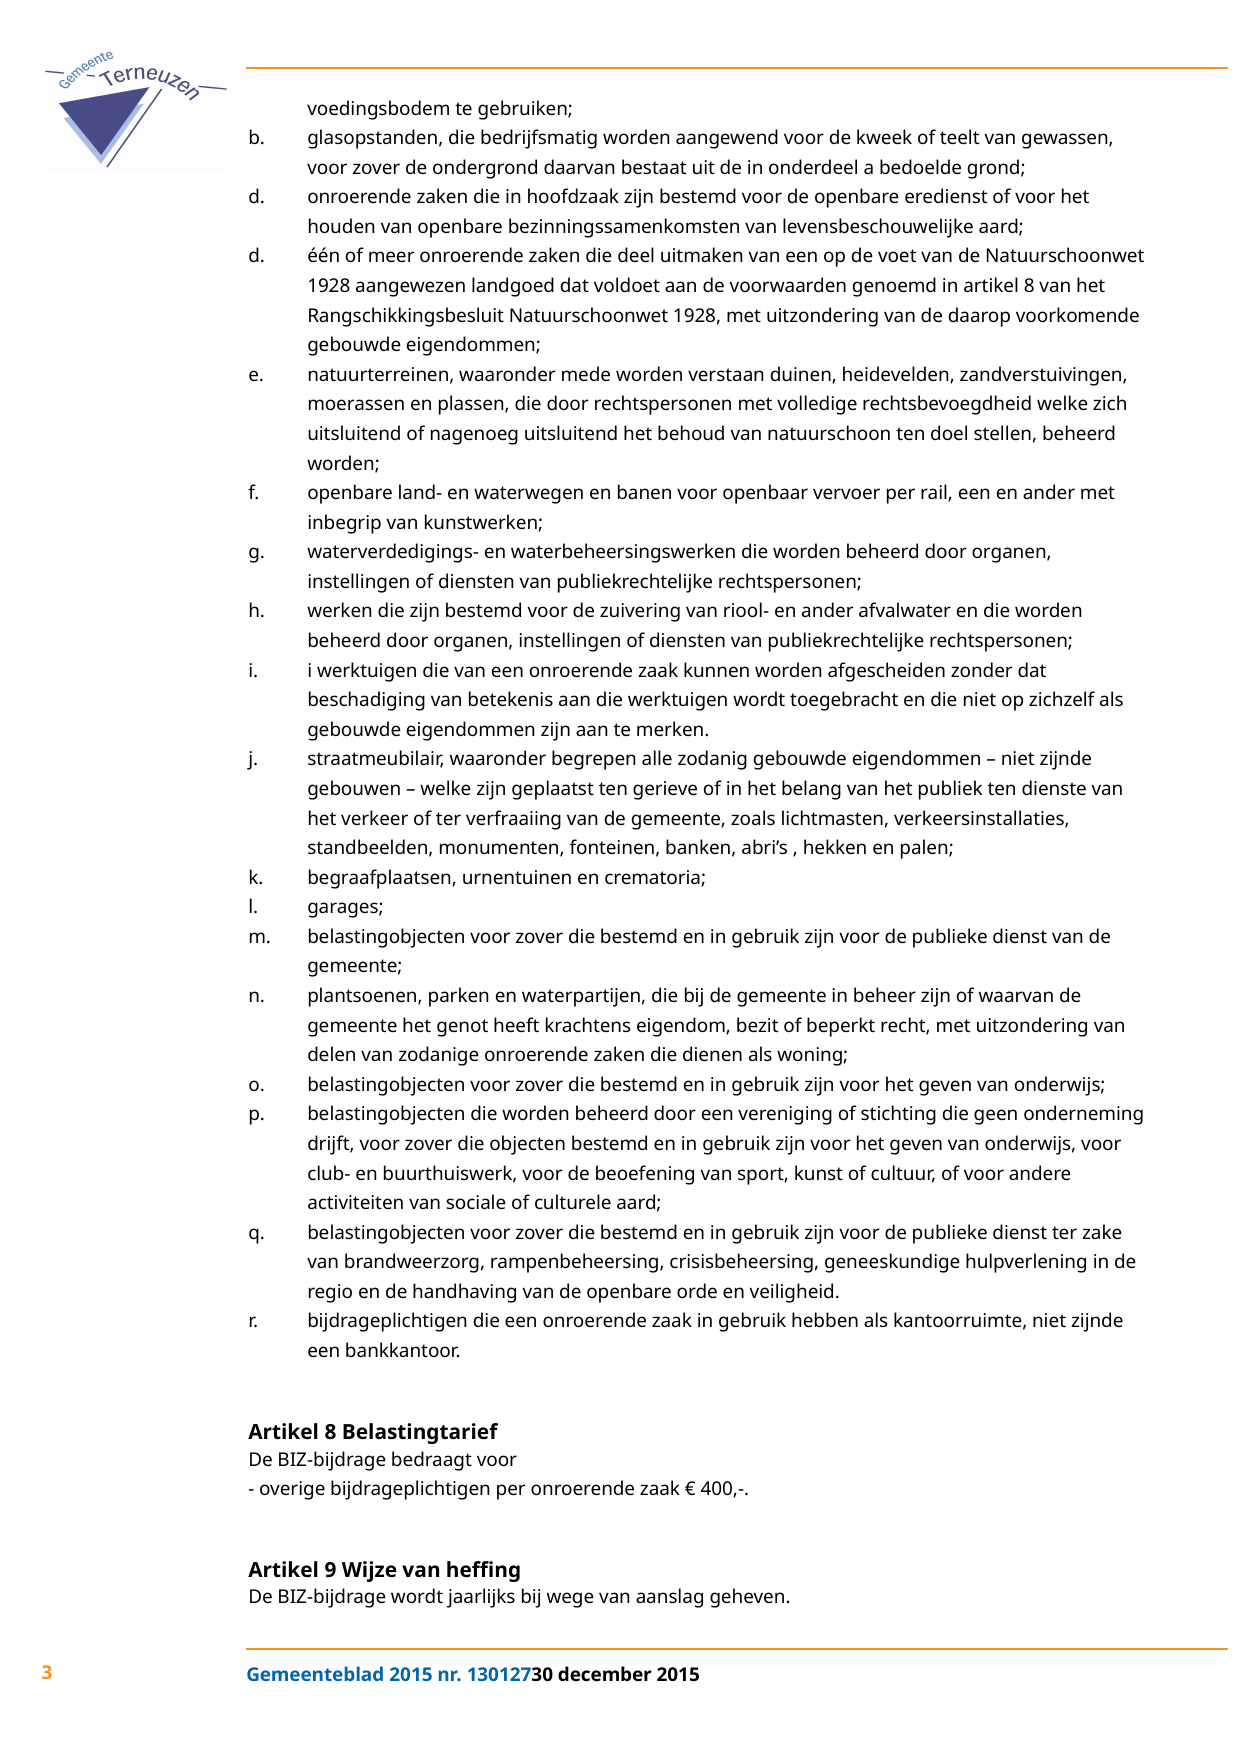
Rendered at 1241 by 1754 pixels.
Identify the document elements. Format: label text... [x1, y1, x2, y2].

list werken die zijn bestemd voor de zuivering van riool- en ander afvalwater en die worden beheerd door organen, instellingen of diensten van publiekrechtelijke rechtspersonen; [248, 598, 1152, 653]
list één of meer onroerende zaken die deel uitmaken van een op de voet van de Natuurschoonwet 1928 aangewezen landgoed dat voldoet aan de voorwaarden genoemd in artikel 8 van het Rangschikkingsbesluit Natuurschoonwet 1928, met uitzondering van de daarop voorkomende gebouwde eigendommen; [248, 243, 1152, 357]
list plantsoenen, parken en waterpartijen, die bij de gemeente in beheer zijn of waarvan de gemeente het genot heeft krachtens eigendom, bezit of beperkt recht, met uitzondering van delen van zodanige onroerende zaken die dienen als woning; [248, 982, 1152, 1067]
text - overige bijdrageplichtigen per onroerende zaak € 400,-. [248, 1475, 1152, 1501]
list belastingobjecten voor zover die bestemd en in gebruik zijn voor de publieke dienst van de gemeente; [248, 923, 1152, 978]
list belastingobjecten die worden beheerd door een vereniging of stichting die geen onderneming drijft, voor zover die objecten bestemd en in gebruik zijn voor het geven van onderwijs, voor club- en buurthuiswerk, voor de beoefening van sport, kunst of cultuur, of voor andere activiteiten van sociale of culturele aard; [248, 1101, 1152, 1215]
list waterverdedigings- en waterbeheersingswerken die worden beheerd door organen, instellingen of diensten van publiekrechtelijke rechtspersonen; [248, 538, 1152, 594]
list belastingobjecten voor zover die bestemd en in gebruik zijn voor de publieke dienst ter zake van brandweerzorg, rampenbeheersing, crisisbeheersing, geneeskundige hulpverlening in de regio en de handhaving van de openbare orde en veiligheid. [248, 1219, 1152, 1304]
list openbare land- en waterwegen en banen voor openbaar vervoer per rail, een en ander met inbegrip van kunstwerken; [248, 479, 1152, 535]
text De BIZ-bijdrage wordt jaarlijks bij wege van aanslag geheven. [248, 1584, 1152, 1609]
list natuurterreinen, waaronder mede worden verstaan duinen, heidevelden, zandverstuivingen, moerassen en plassen, die door rechtspersonen met volledige rechtsbevoegdheid welke zich uitsluitend of nagenoeg uitsluitend het behoud van natuurschoon ten doel stellen, beheerd worden; [248, 361, 1152, 476]
picture [41, 47, 231, 172]
list belastingobjecten voor zover die bestemd en in gebruik zijn voor het geven van onderwijs; [248, 1071, 1152, 1097]
text Artikel 8 Belastingtarief [248, 1417, 1152, 1446]
list garages; [248, 893, 1152, 919]
list voedingsbodem te gebruiken; [248, 95, 1152, 121]
text De BIZ-bijdrage bedraagt voor [248, 1446, 1152, 1471]
text Artikel 9 Wijze van heffing [248, 1555, 1152, 1584]
list onroerende zaken die in hoofdzaak zijn bestemd voor de openbare eredienst of voor het houden van openbare bezinningssamenkomsten van levensbeschouwelijke aard; [248, 183, 1152, 239]
list glasopstanden, die bedrijfsmatig worden aangewend voor de kweek of teelt van gewassen, voor zover de ondergrond daarvan bestaat uit de in onderdeel a bedoelde grond; [248, 124, 1152, 180]
list straatmeubilair, waaronder begrepen alle zodanig gebouwde eigendommen – niet zijnde gebouwen – welke zijn geplaatst ten gerieve of in het belang van het publiek ten dienste van het verkeer of ter verfraaiing van de gemeente, zoals lichtmasten, verkeersinstallaties, standbeelden, monumenten, fonteinen, banken, abri’s , hekken en palen; [248, 746, 1152, 860]
list begraafplaatsen, urnentuinen en crematoria; [248, 864, 1152, 890]
list bijdrageplichtigen die een onroerende zaak in gebruik hebben als kantoorruimte, niet zijnde een bankkantoor. [248, 1308, 1152, 1363]
list i werktuigen die van een onroerende zaak kunnen worden afgescheiden zonder dat beschadiging van betekenis aan die werktuigen wordt toegebracht en die niet op zichzelf als gebouwde eigendommen zijn aan te merken. [248, 657, 1152, 742]
